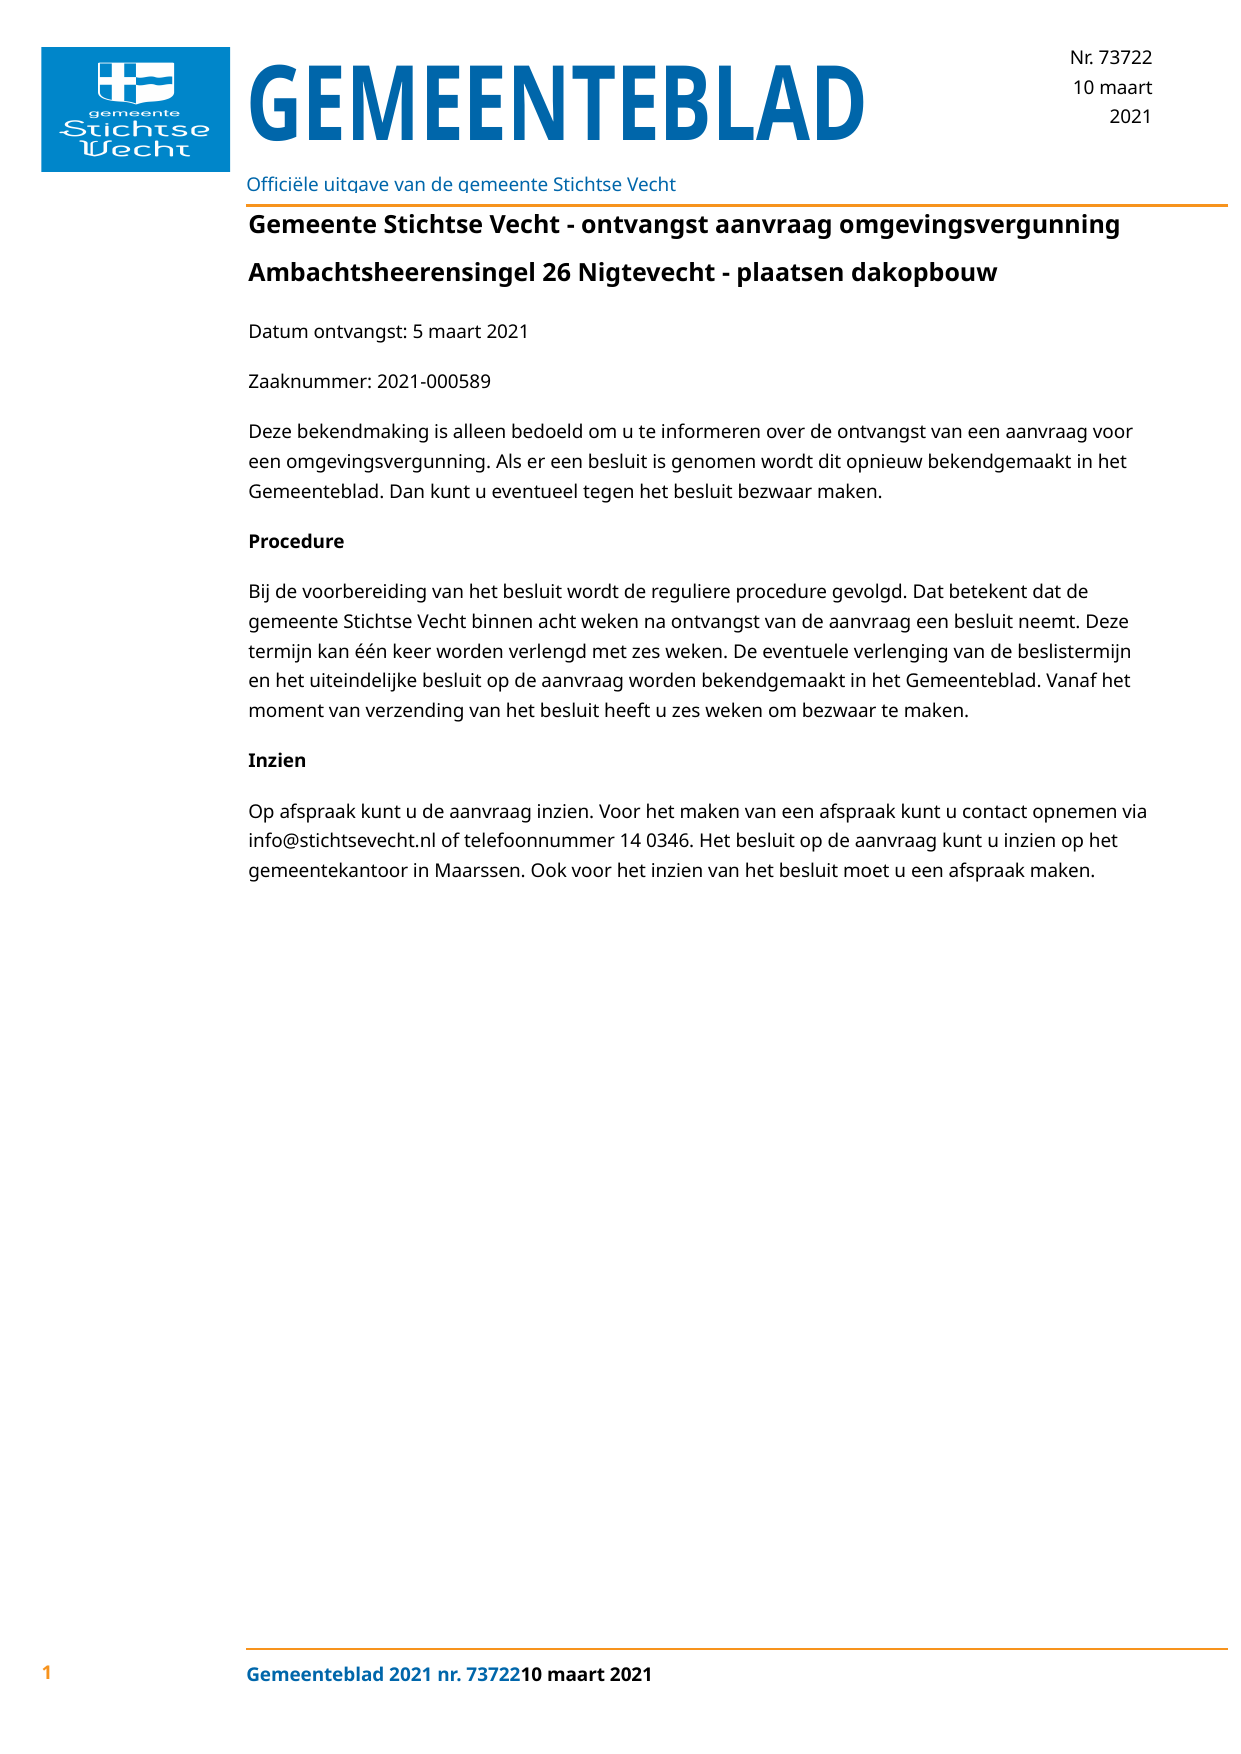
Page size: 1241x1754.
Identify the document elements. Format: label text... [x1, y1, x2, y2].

text Zaaknummer: 2021-000589 [248, 368, 1152, 394]
text Inzien [248, 747, 1152, 773]
picture [137, 63, 174, 103]
picture [99, 63, 135, 101]
text Bij de voorbereiding van het besluit wordt de reguliere procedure gevolgd. Dat betekent dat de gemeente Stichtse Vecht binnen acht weken na ontvangst van de aanvraag een besluit neemt. Deze termijn kan één keer worden verlengd met zes weken. De eventuele verlenging van de beslistermijn en het uiteindelijke besluit op de aanvraag worden bekendgemaakt in het Gemeenteblad. Vanaf het moment van verzending van het besluit heeft u zes weken om bezwaar te maken. [248, 579, 1152, 723]
text Op afspraak kunt u de aanvraag inzien. Voor het maken van een afspraak kunt u contact opnemen via info@stichtsevecht.nl of telefoonnummer 14 0346. Het besluit op de aanvraag kunt u inzien op het gemeentekantoor in Maarssen. Ook voor het inzien van het besluit moet u een afspraak maken. [248, 798, 1152, 883]
text Datum ontvangst: 5 maart 2021 [248, 318, 1152, 344]
text Procedure [248, 528, 1152, 554]
text Gemeente Stichtse Vecht - ontvangst aanvraag omgevingsvergunning Ambachtsheerensingel 26 Nigtevecht - plaatsen dakopbouw [248, 207, 1152, 288]
text Deze bekendmaking is alleen bedoeld om u te informeren over de ontvangst van een aanvraag voor een omgevingsvergunning. Als er een besluit is genomen wordt dit opnieuw bekendgemaakt in het Gemeenteblad. Dan kunt u eventueel tegen het besluit bezwaar maken. [248, 419, 1152, 504]
